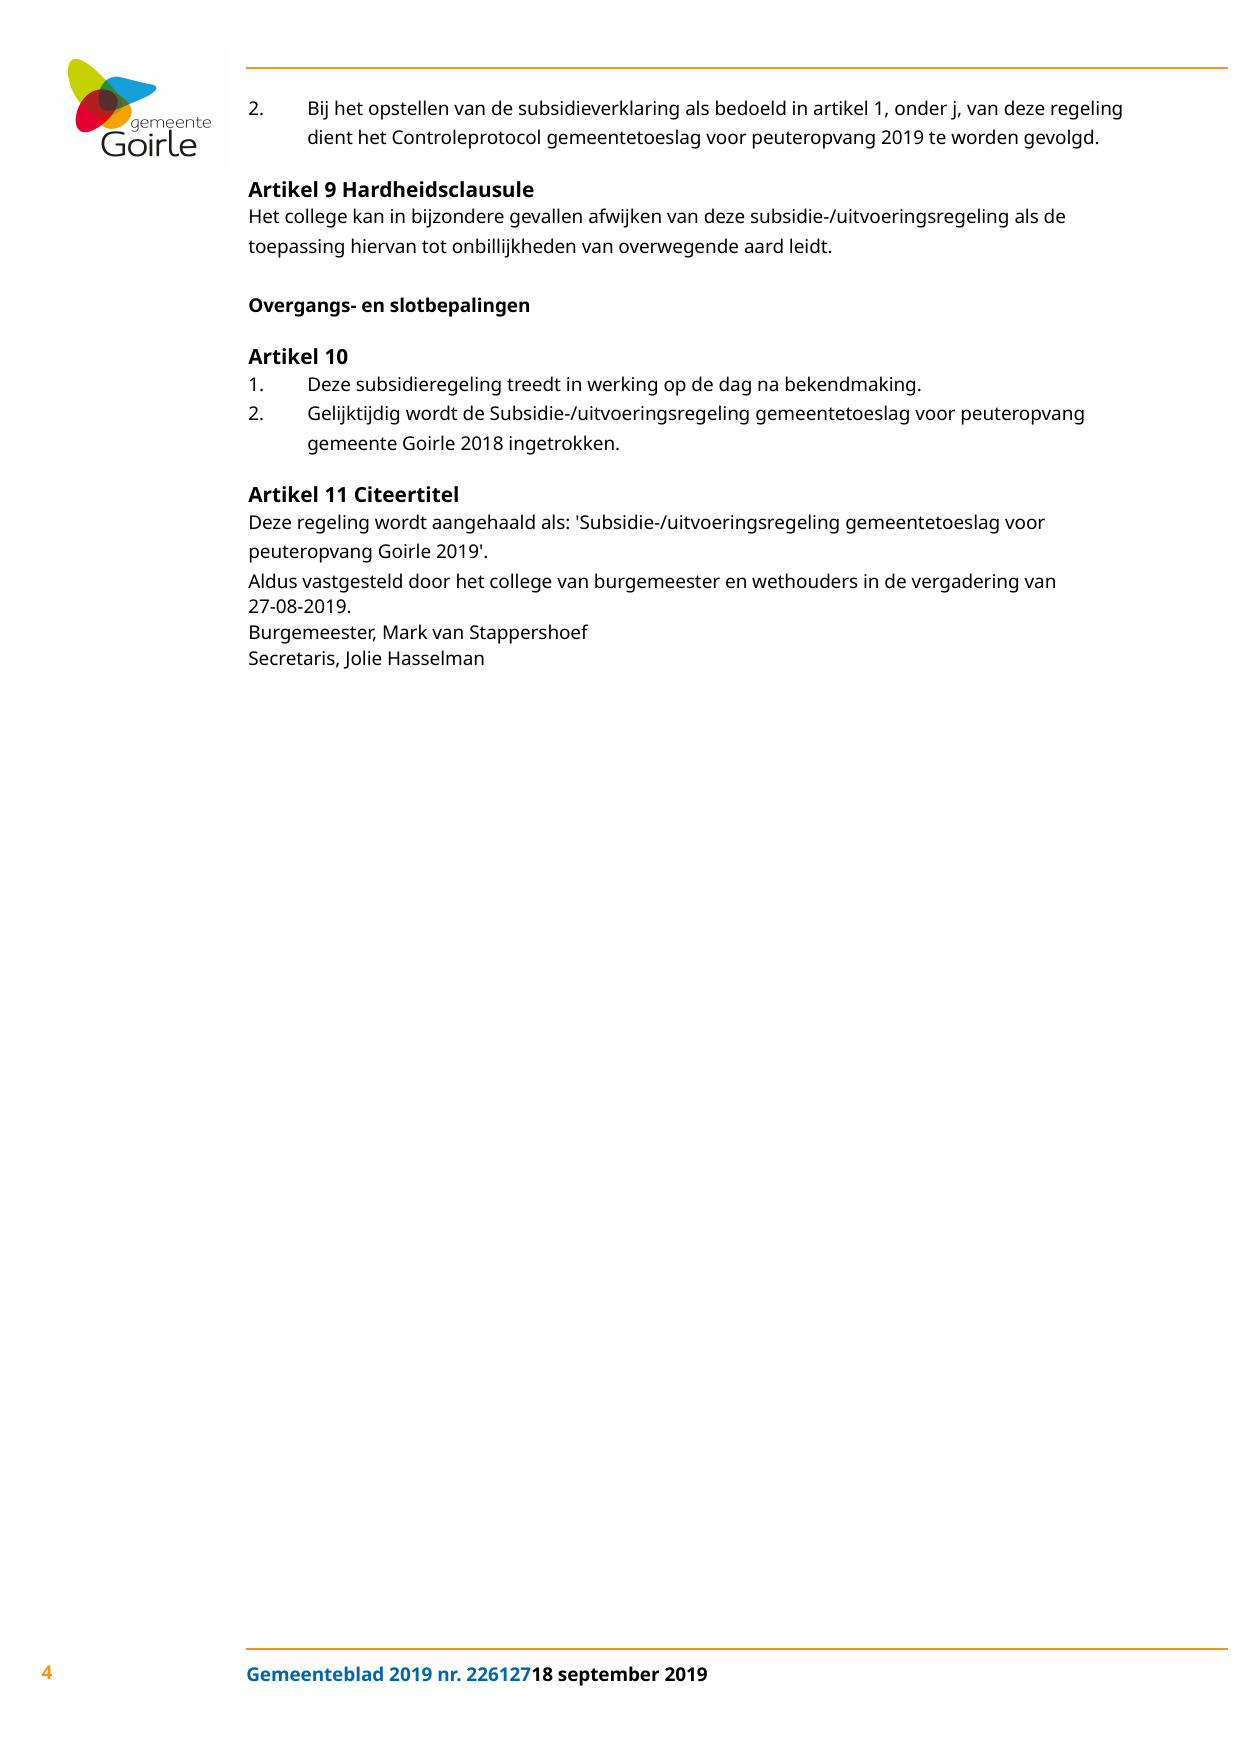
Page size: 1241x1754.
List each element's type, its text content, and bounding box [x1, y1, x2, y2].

text Deze regeling wordt aangehaald als: 'Subsidie-/uitvoeringsregeling gemeentetoeslag voor peuteropvang Goirle 2019'. [248, 509, 1152, 564]
list Gelijktijdig wordt de Subsidie-/uitvoeringsregeling gemeentetoeslag voor peuteropvang gemeente Goirle 2018 ingetrokken. [248, 400, 1152, 456]
list Bij het opstellen van de subsidieverklaring als bedoeld in artikel 1, onder j, van deze regeling dient het Controleprotocol gemeentetoeslag voor peuteropvang 2019 te worden gevolgd. [248, 95, 1152, 150]
text Het college kan in bijzondere gevallen afwijken van deze subsidie-/uitvoeringsregeling als de toepassing hiervan tot onbillijkheden van overwegende aard leidt. [248, 203, 1152, 258]
text Artikel 10 [248, 342, 1152, 371]
picture [41, 47, 231, 172]
text Secretaris, Jolie Hasselman [248, 645, 1152, 671]
text 27-08-2019. [248, 594, 1152, 619]
text Artikel 11 Citeertitel [248, 480, 1152, 509]
text Artikel 9 Hardheidsclausule [248, 175, 1152, 203]
text Overgangs- en slotbepalingen [248, 292, 1152, 318]
text Aldus vastgesteld door het college van burgemeester en wethouders in de vergadering van [248, 568, 1152, 594]
list Deze subsidieregeling treedt in werking op de dag na bekendmaking. [248, 371, 1152, 397]
text Burgemeester, Mark van Stappershoef [248, 619, 1152, 645]
